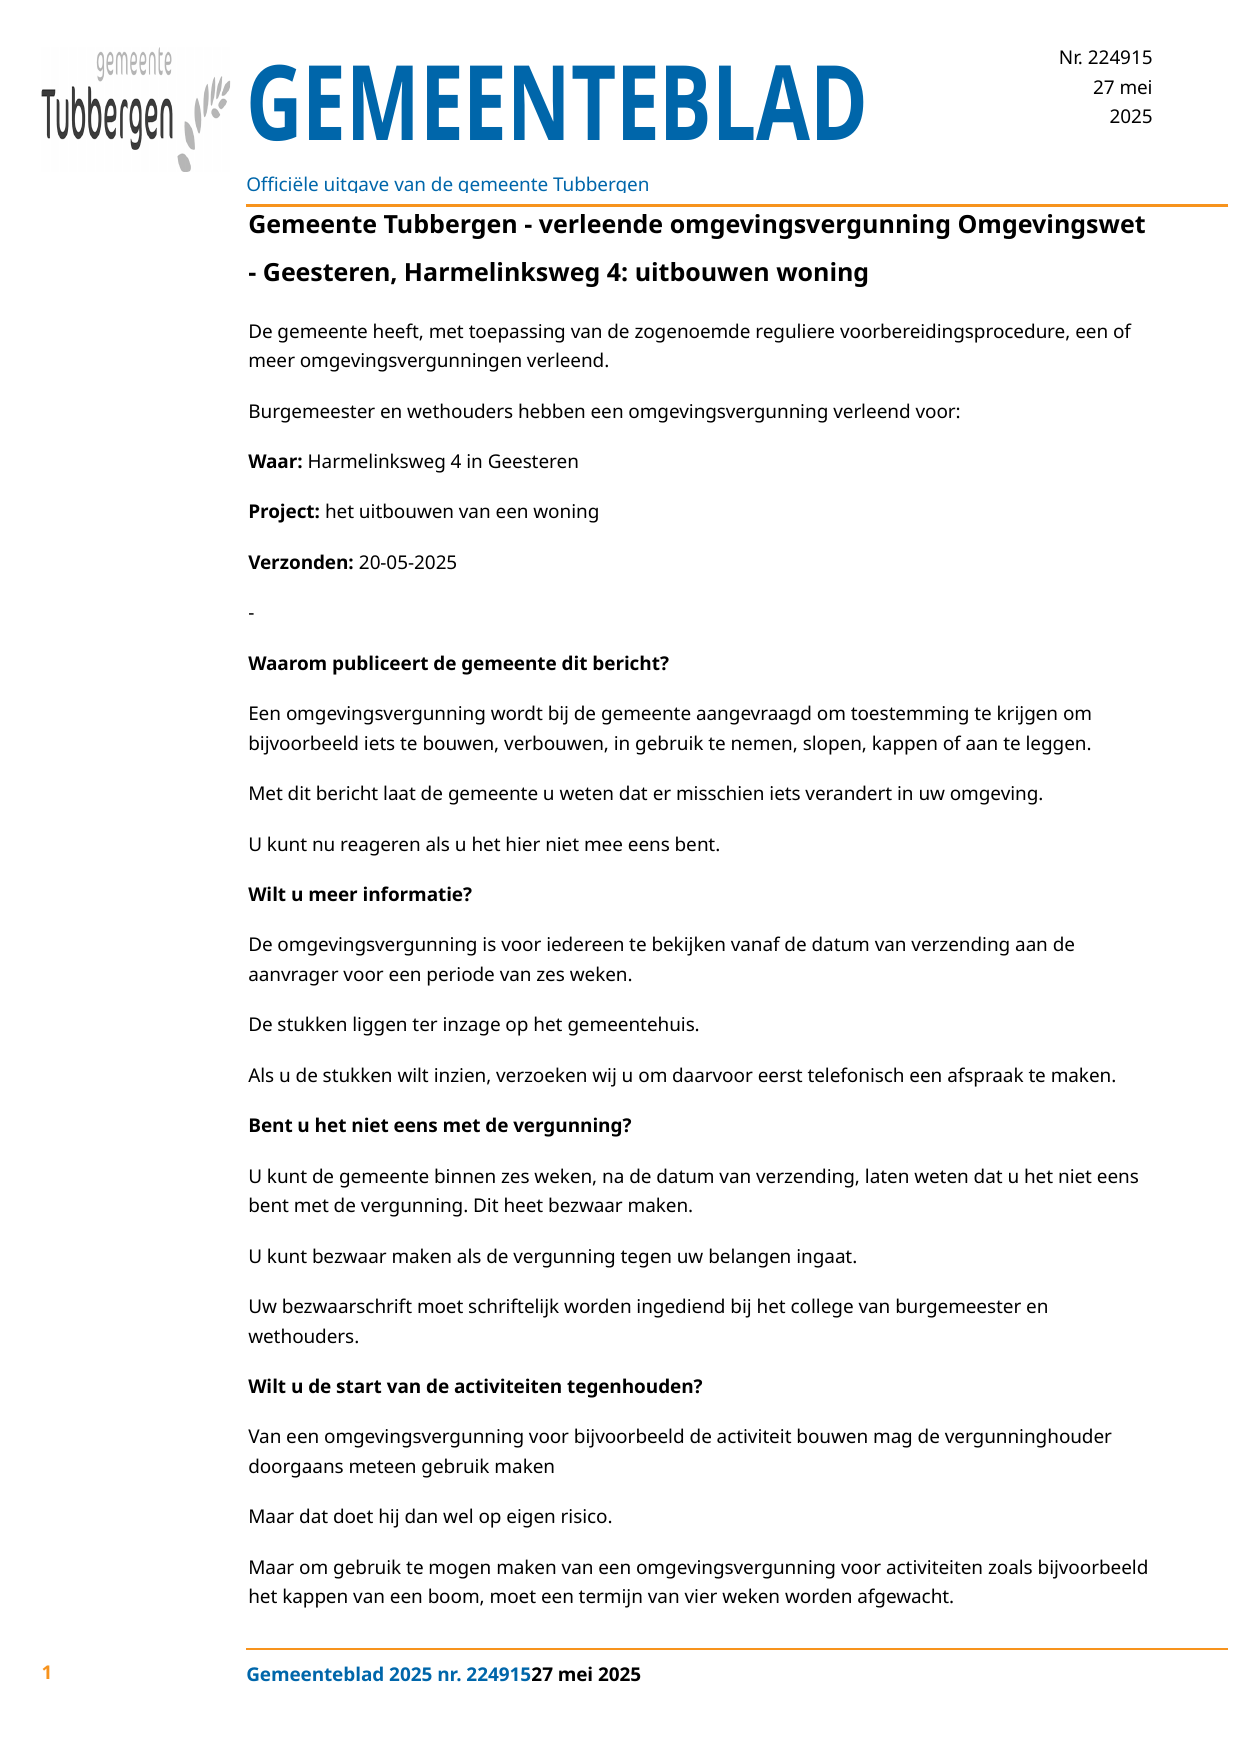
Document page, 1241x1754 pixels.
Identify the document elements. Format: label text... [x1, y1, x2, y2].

text Wilt u meer informatie? [248, 881, 1152, 907]
text De omgevingsvergunning is voor iedereen te bekijken vanaf de datum van verzending aan de aanvrager voor een periode van zes weken. [248, 932, 1152, 987]
text Project: het uitbouwen van een woning [248, 499, 1152, 524]
text Gemeente Tubbergen - verleende omgevingsvergunning Omgevingswet - Geesteren, Harmelinksweg 4: uitbouwen woning [248, 207, 1152, 288]
text U kunt nu reageren als u het hier niet mee eens bent. [248, 831, 1152, 857]
text Een omgevingsvergunning wordt bij de gemeente aangevraagd om toestemming te krijgen om bijvoorbeeld iets te bouwen, verbouwen, in gebruik te nemen, slopen, kappen of aan te leggen. [248, 700, 1152, 756]
text Verzonden: 20-05-2025 [248, 549, 1152, 575]
text Van een omgevingsvergunning voor bijvoorbeeld de activiteit bouwen mag de vergunninghouder doorgaans meteen gebruik maken [248, 1424, 1152, 1479]
text Maar om gebruik te mogen maken van een omgevingsvergunning voor activiteiten zoals bijvoorbeeld het kappen van een boom, moet een termijn van vier weken worden afgewacht. [248, 1554, 1152, 1609]
text De gemeente heeft, met toepassing van de zogenoemde reguliere voorbereidingsprocedure, een of meer omgevingsvergunningen verleend. [248, 318, 1152, 373]
picture [41, 47, 231, 172]
text Waarom publiceert de gemeente dit bericht? [248, 650, 1152, 676]
text Als u de stukken wilt inzien, verzoeken wij u om daarvoor eerst telefonisch een afspraak te maken. [248, 1062, 1152, 1088]
text U kunt de gemeente binnen zes weken, na de datum van verzending, laten weten dat u het niet eens bent met de vergunning. Dit heet bezwaar maken. [248, 1163, 1152, 1218]
text Waar: Harmelinksweg 4 in Geesteren [248, 448, 1152, 474]
text Maar dat doet hij dan wel op eigen risico. [248, 1504, 1152, 1529]
text Burgemeester en wethouders hebben een omgevingsvergunning verleend voor: [248, 398, 1152, 424]
text U kunt bezwaar maken als de vergunning tegen uw belangen ingaat. [248, 1243, 1152, 1269]
text Uw bezwaarschrift moet schriftelijk worden ingediend bij het college van burgemeester en wethouders. [248, 1293, 1152, 1349]
text Bent u het niet eens met de vergunning? [248, 1112, 1152, 1138]
text Met dit bericht laat de gemeente u weten dat er misschien iets verandert in uw omgeving. [248, 780, 1152, 806]
text De stukken liggen ter inzage op het gemeentehuis. [248, 1012, 1152, 1037]
text Wilt u de start van de activiteiten tegenhouden? [248, 1373, 1152, 1399]
text - [248, 599, 1152, 625]
